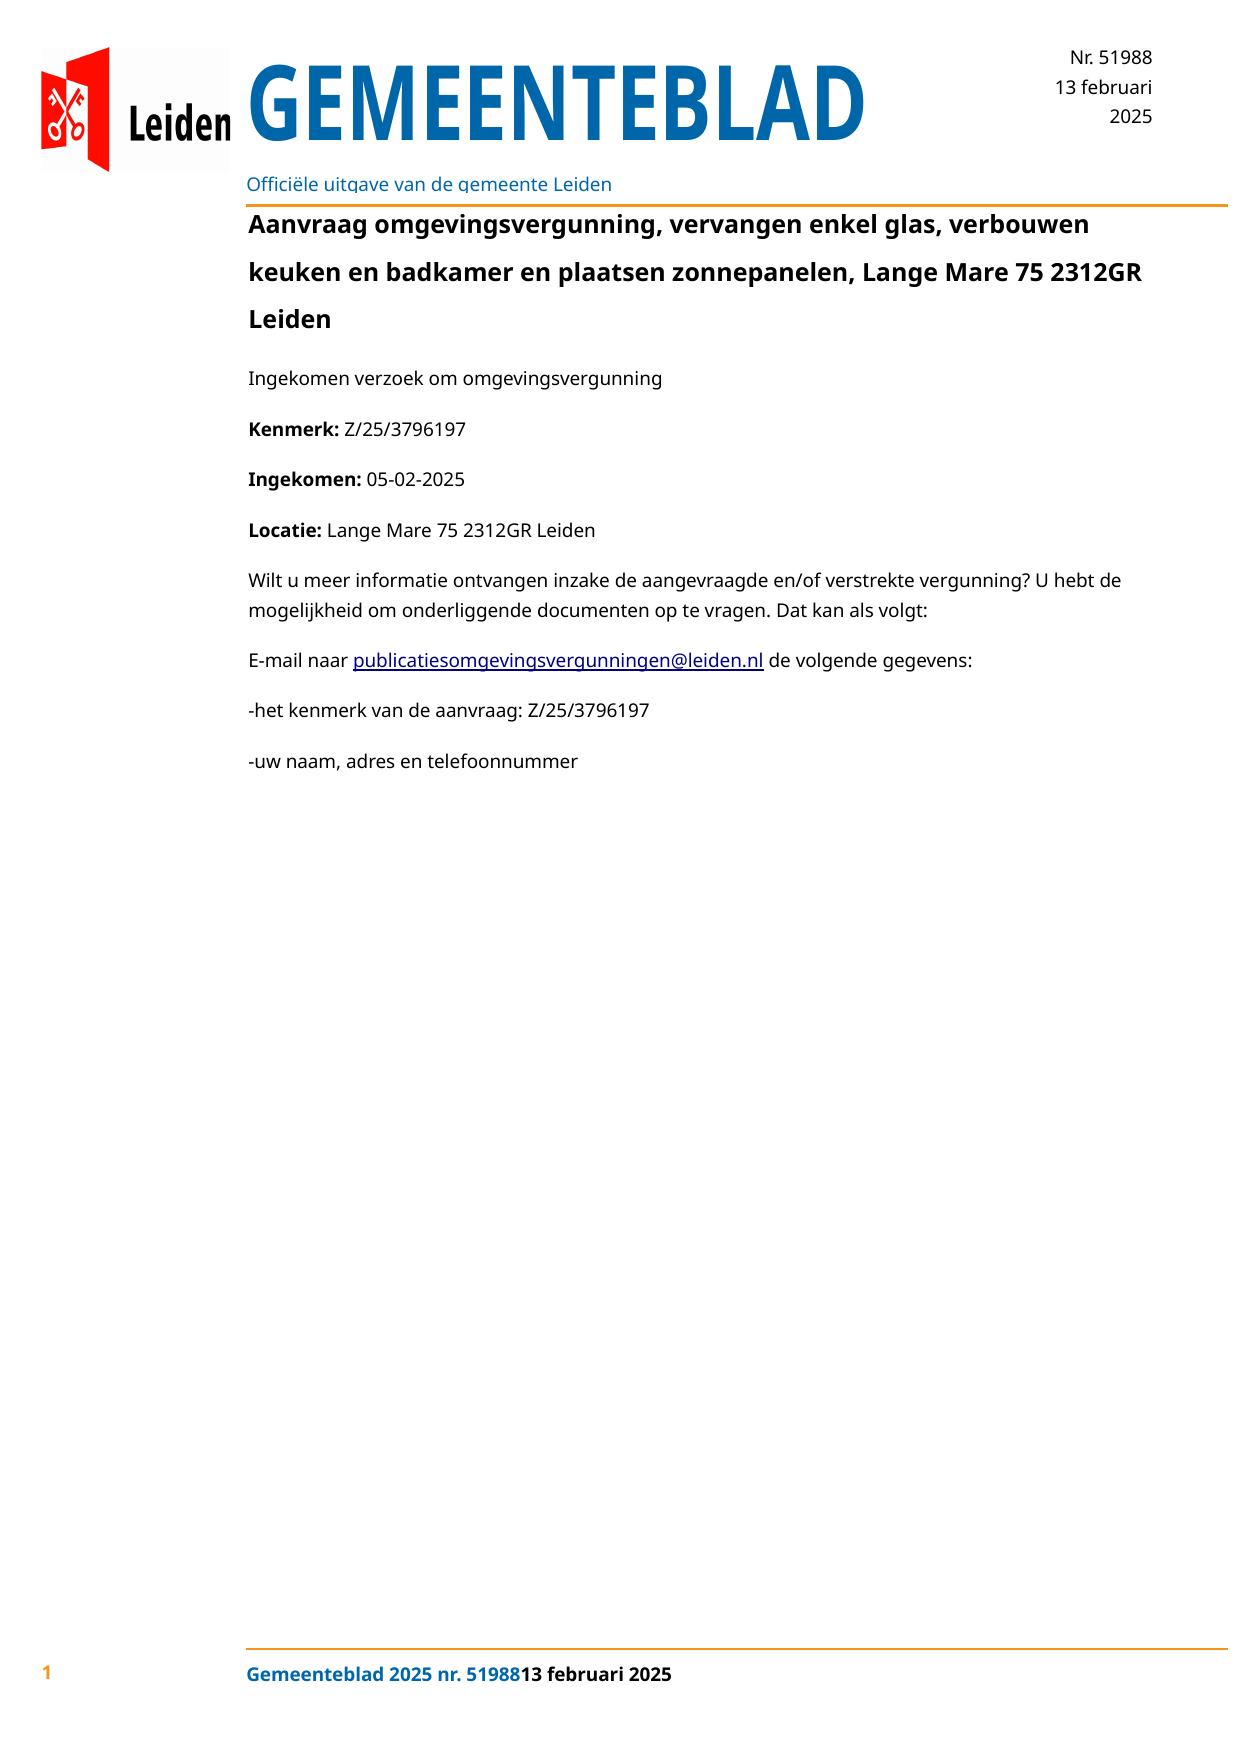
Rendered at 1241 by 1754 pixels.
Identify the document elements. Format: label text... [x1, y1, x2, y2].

text -het kenmerk van de aanvraag: Z/25/3796197 [248, 698, 1152, 723]
text Kenmerk: Z/25/3796197 [248, 416, 1152, 442]
text Ingekomen verzoek om omgevingsvergunning [248, 366, 1152, 391]
text -uw naam, adres en telefoonnummer [248, 748, 1152, 774]
text Aanvraag omgevingsvergunning, vervangen enkel glas, verbouwen keuken en badkamer en plaatsen zonnepanelen, Lange Mare 75 2312GR Leiden [248, 207, 1152, 336]
text Ingekomen: 05-02-2025 [248, 466, 1152, 492]
text E-mail naar publicatiesomgevingsvergunningen@leiden.nl de volgende gegevens: [248, 647, 1152, 673]
text Locatie: Lange Mare 75 2312GR Leiden [248, 517, 1152, 542]
text Wilt u meer informatie ontvangen inzake de aangevraagde en/of verstrekte vergunning? U hebt de mogelijkheid om onderliggende documenten op te vragen. Dat kan als volgt: [248, 567, 1152, 622]
picture [41, 47, 231, 172]
